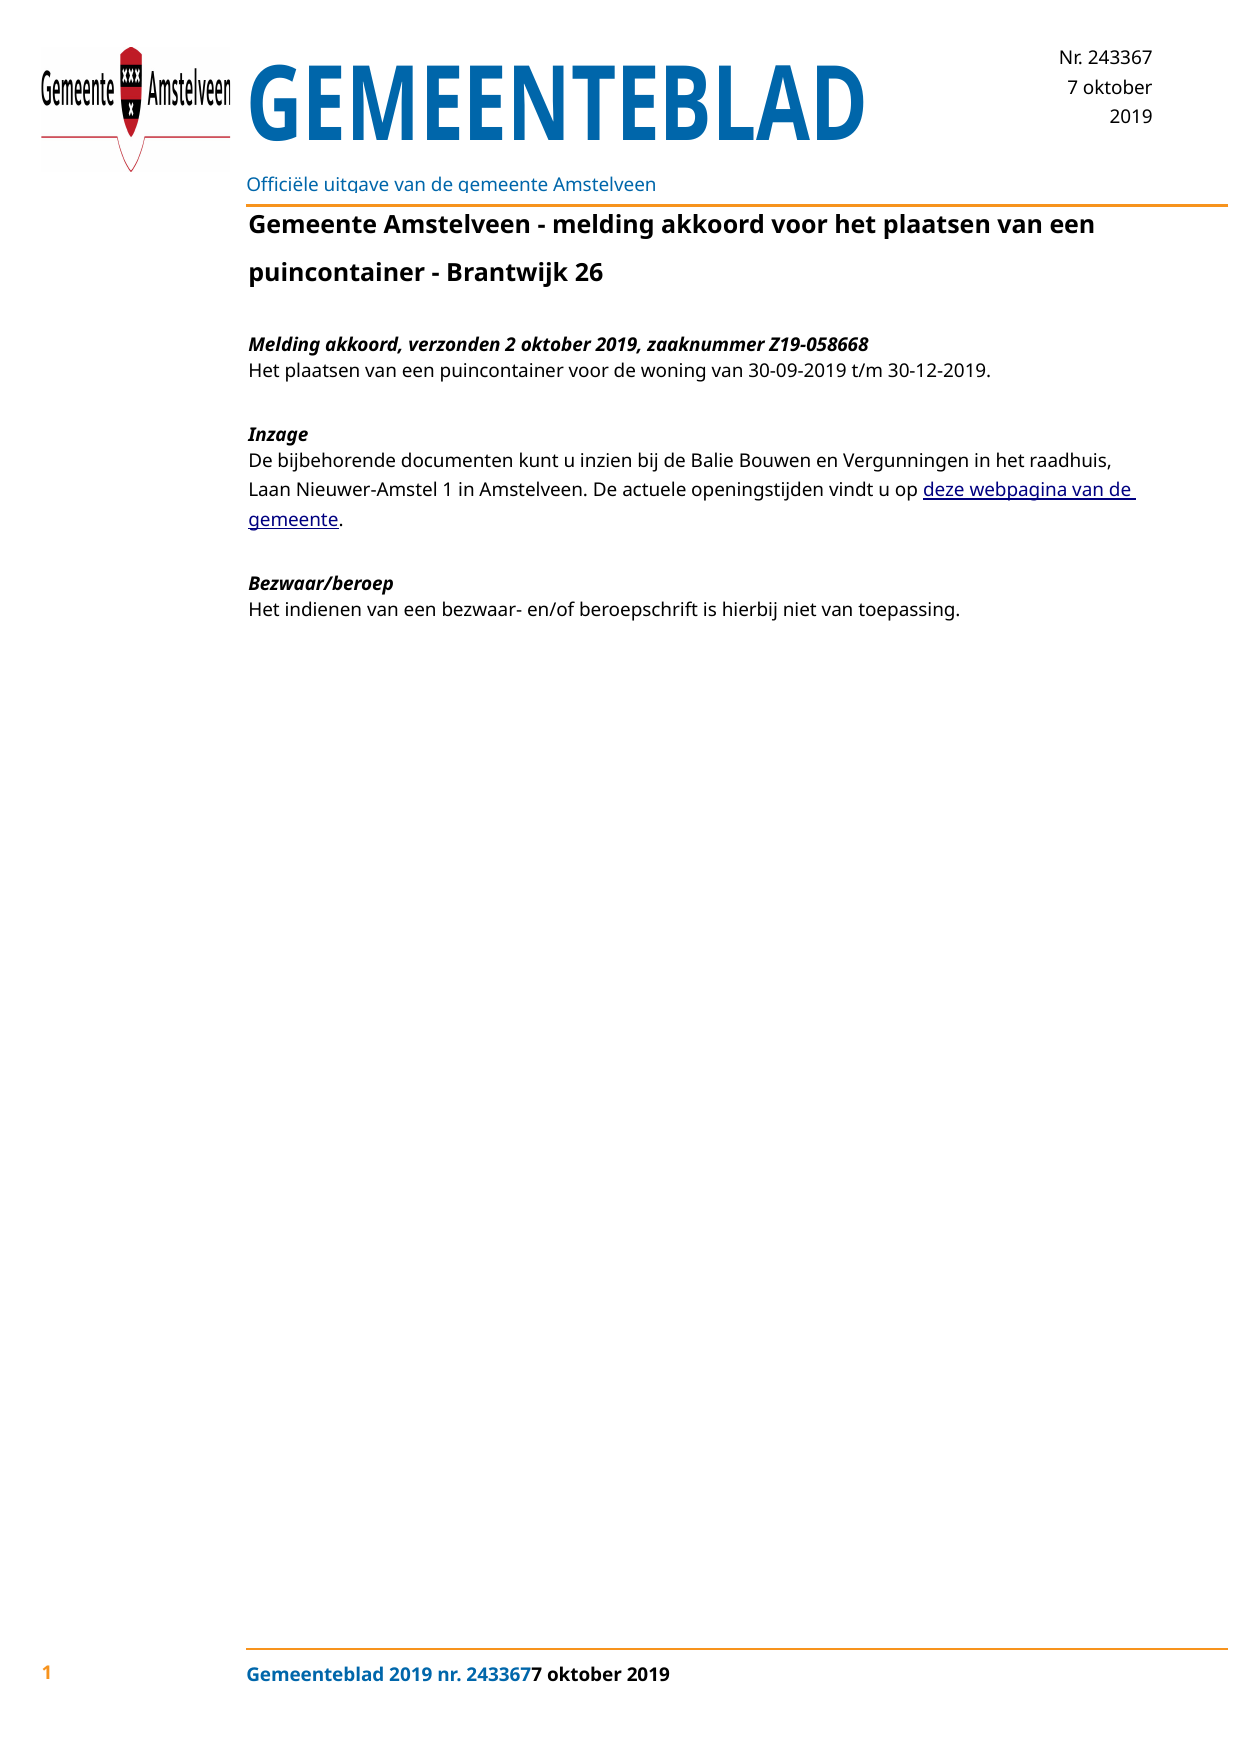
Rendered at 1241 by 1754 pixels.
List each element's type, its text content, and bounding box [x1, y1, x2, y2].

text Het indienen van een bezwaar- en/of beroepschrift is hierbij niet van toepassing. [248, 596, 1152, 621]
text Inzage [248, 421, 1152, 447]
text De bijbehorende documenten kunt u inzien bij de Balie Bouwen en Vergunningen in het raadhuis, Laan Nieuwer-Amstel 1 in Amstelveen. De actuele openingstijden vindt u op deze webpagina van de gemeente. [248, 447, 1152, 532]
text Het plaatsen van een puincontainer voor de woning van 30-09-2019 t/m 30-12-2019. [248, 357, 1152, 383]
text Gemeente Amstelveen - melding akkoord voor het plaatsen van een puincontainer - Brantwijk 26 [248, 207, 1152, 288]
text Melding akkoord, verzonden 2 oktober 2019, zaaknummer Z19-058668 [248, 331, 1152, 357]
picture [41, 47, 231, 172]
text Bezwaar/beroep [248, 570, 1152, 596]
